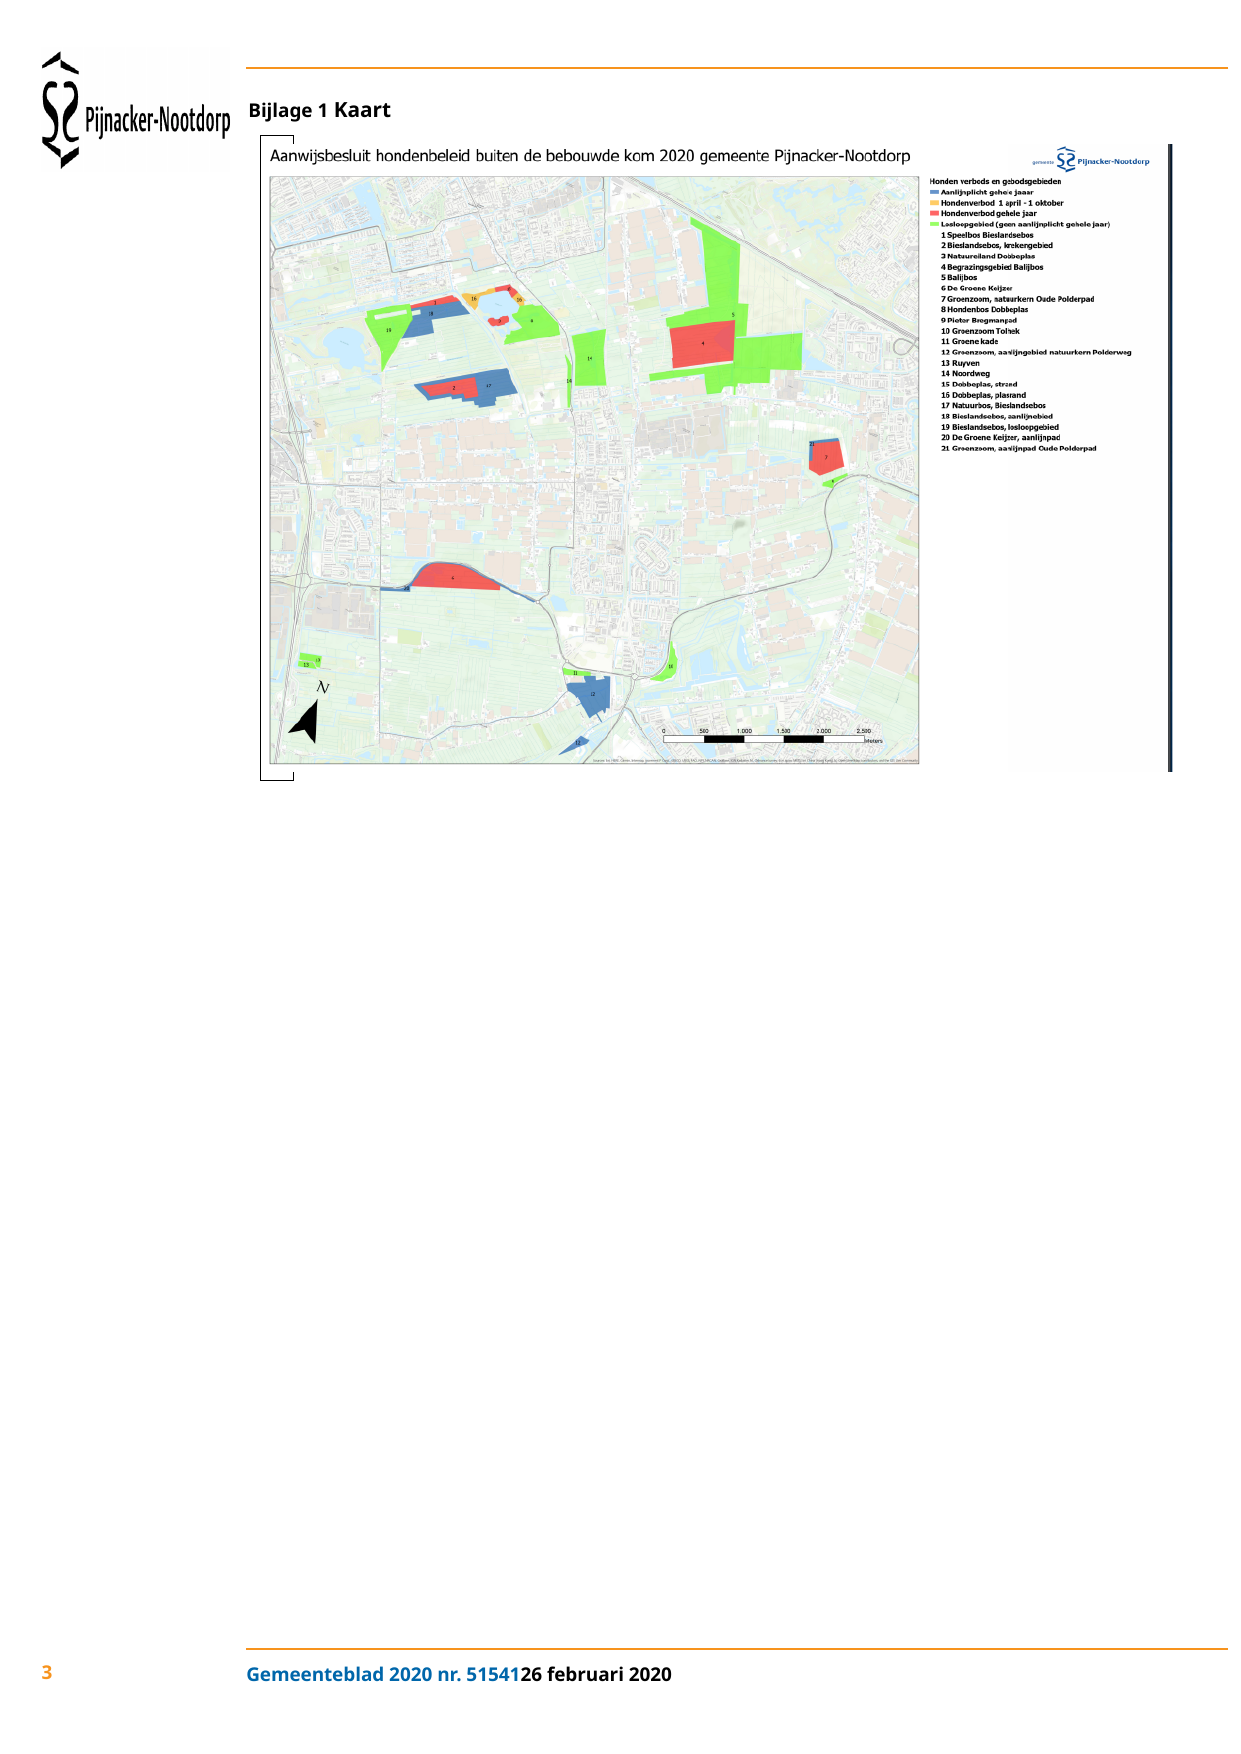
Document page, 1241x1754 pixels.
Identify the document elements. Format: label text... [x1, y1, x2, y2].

picture [41, 47, 231, 172]
picture [268, 144, 1173, 772]
text Bijlage 1 Kaart [248, 95, 1152, 123]
